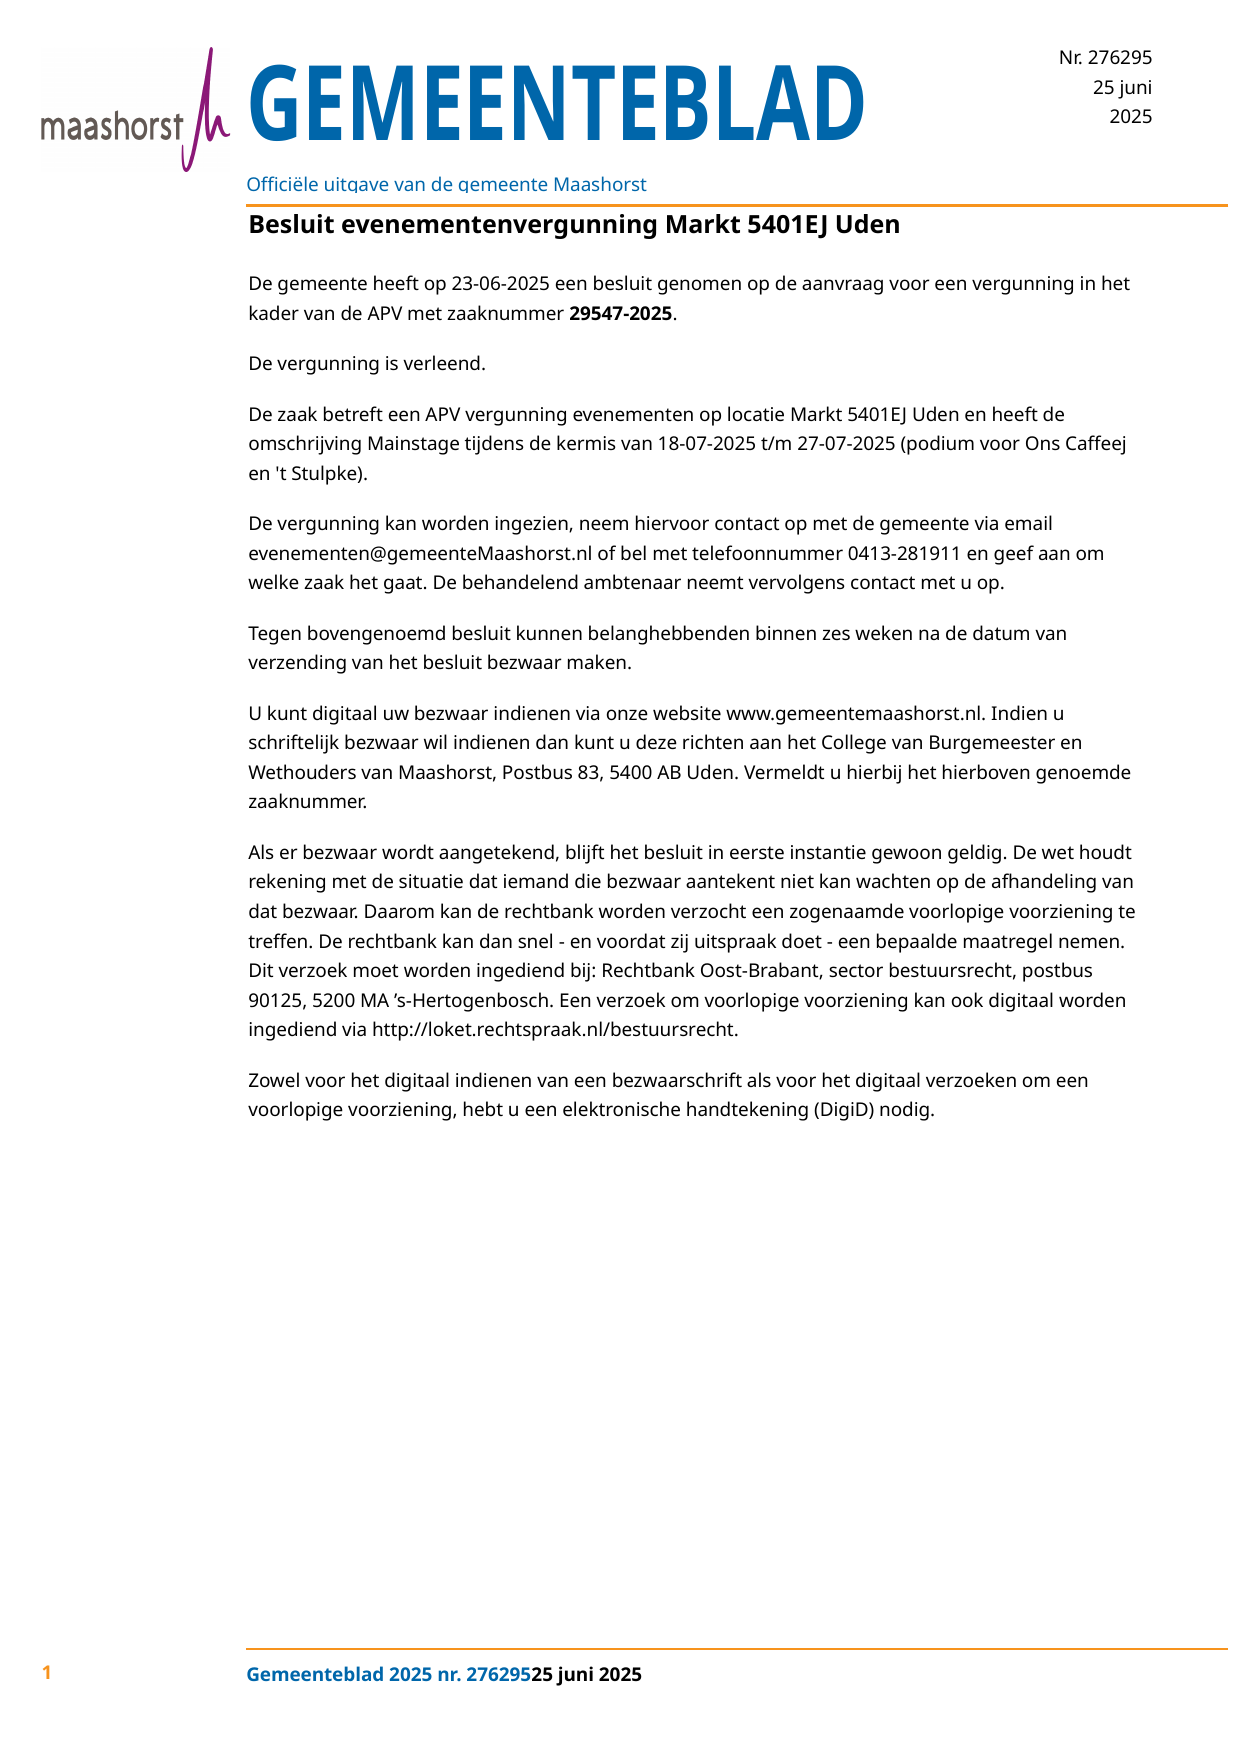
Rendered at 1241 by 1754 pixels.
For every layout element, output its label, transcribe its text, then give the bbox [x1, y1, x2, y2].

text De vergunning kan worden ingezien, neem hiervoor contact op met de gemeente via email evenementen@gemeenteMaashorst.nl of bel met telefoonnummer 0413-281911 en geef aan om welke zaak het gaat. De behandelend ambtenaar neemt vervolgens contact met u op. [248, 510, 1152, 595]
text Zowel voor het digitaal indienen van een bezwaarschrift als voor het digitaal verzoeken om een voorlopige voorziening, hebt u een elektronische handtekening (DigiD) nodig. [248, 1067, 1152, 1122]
text Tegen bovengenoemd besluit kunnen belanghebbenden binnen zes weken na de datum van verzending van het besluit bezwaar maken. [248, 620, 1152, 675]
text U kunt digitaal uw bezwaar indienen via onze website www.gemeentemaashorst.nl. Indien u schriftelijk bezwaar wil indienen dan kunt u deze richten aan het College van Burgemeester en Wethouders van Maashorst, Postbus 83, 5400 AB Uden. Vermeldt u hierbij het hierboven genoemde zaaknummer. [248, 700, 1152, 814]
text De gemeente heeft op 23-06-2025 een besluit genomen op de aanvraag voor een vergunning in het kader van de APV met zaaknummer 29547-2025. [248, 270, 1152, 326]
text De vergunning is verleend. [248, 350, 1152, 376]
text Als er bezwaar wordt aangetekend, blijft het besluit in eerste instantie gewoon geldig. De wet houdt rekening met de situatie dat iemand die bezwaar aantekent niet kan wachten op de afhandeling van dat bezwaar. Daarom kan de rechtbank worden verzocht een zogenaamde voorlopige voorziening te treffen. De rechtbank kan dan snel - en voordat zij uitspraak doet - een bepaalde maatregel nemen. Dit verzoek moet worden ingediend bij: Rechtbank Oost-Brabant, sector bestuursrecht, postbus 90125, 5200 MA ’s-Hertogenbosch. Een verzoek om voorlopige voorziening kan ook digitaal worden ingediend via http://loket.rechtspraak.nl/bestuursrecht. [248, 839, 1152, 1042]
text Besluit evenementenvergunning Markt 5401EJ Uden [248, 207, 1152, 241]
picture [41, 47, 231, 172]
text De zaak betreft een APV vergunning evenementen op locatie Markt 5401EJ Uden en heeft de omschrijving Mainstage tijdens de kermis van 18-07-2025 t/m 27-07-2025 (podium voor Ons Caffeej en 't Stulpke). [248, 401, 1152, 486]
